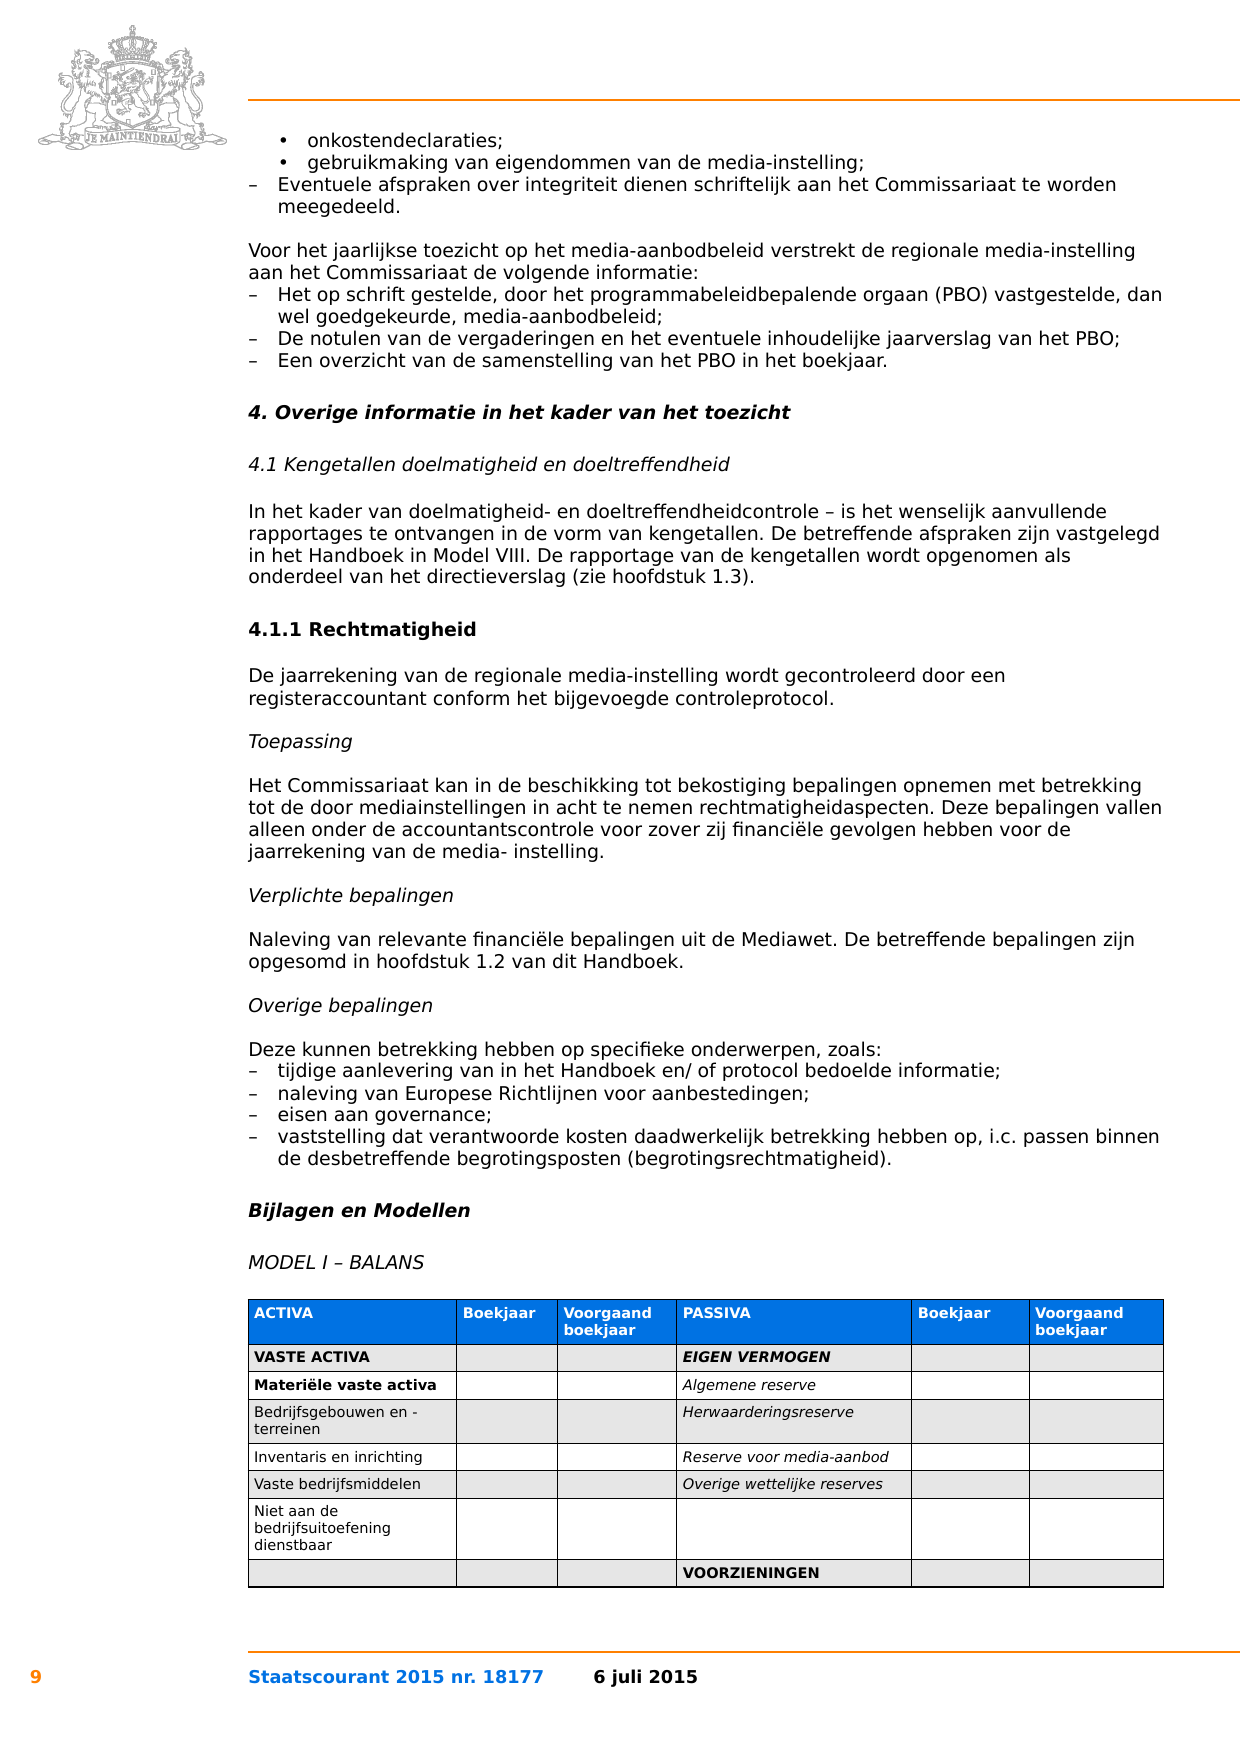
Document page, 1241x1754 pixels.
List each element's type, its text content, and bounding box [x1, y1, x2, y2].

text • gebruikmaking van eigendommen van de media-instelling; [278, 152, 1163, 174]
table_header ACTIVA [249, 1300, 456, 1344]
text • onkostendeclaraties; [278, 130, 1163, 152]
table_cell [249, 1560, 456, 1586]
text – naleving van Europese Richtlijnen voor aanbestedingen; [248, 1082, 1163, 1104]
table_cell Reserve voor media-aanbod [677, 1444, 911, 1470]
subtitle 4.1.1 Rechtmatigheid [248, 618, 1163, 640]
subtitle Overige bepalingen [248, 994, 1163, 1017]
table_cell [457, 1471, 557, 1498]
table_header Voorgaand boekjaar [1030, 1300, 1163, 1344]
table_cell [457, 1345, 557, 1371]
table_cell [677, 1499, 911, 1559]
table_cell [457, 1560, 557, 1586]
table_cell Bedrijfsgebouwen en -terreinen [249, 1400, 456, 1443]
table_cell Vaste bedrijfsmiddelen [249, 1471, 456, 1498]
table_header Voorgaand boekjaar [558, 1300, 676, 1344]
table_header Boekjaar [457, 1300, 557, 1344]
table_cell [457, 1400, 557, 1443]
table_cell [912, 1471, 1029, 1498]
text – Het op schrift gestelde, door het programmabeleidbepalende orgaan (PBO) vastgestelde, dan wel goedgekeurde, media-aanbodbeleid; [248, 284, 1163, 328]
table_header PASSIVA [677, 1300, 911, 1344]
table_header Boekjaar [912, 1300, 1029, 1344]
subtitle Bijlagen en Modellen [248, 1200, 1163, 1222]
subtitle Verplichte bepalingen [248, 885, 1163, 907]
text – vaststelling dat verantwoorde kosten daadwerkelijk betrekking hebben op, i.c. passen binnen de desbetreffende begrotingsposten (begrotingsrechtmatigheid). [248, 1126, 1163, 1170]
table_cell VOORZIENINGEN [677, 1560, 911, 1586]
table_cell [912, 1372, 1029, 1398]
text Naleving van relevante financiële bepalingen uit de Mediawet. De betreffende bepalingen zijn opgesomd in hoofdstuk 1.2 van dit Handboek. [248, 929, 1163, 973]
table_cell [1030, 1560, 1163, 1586]
subtitle Toepassing [248, 731, 1163, 753]
table_cell [558, 1345, 676, 1371]
subtitle 4. Overige informatie in het kader van het toezicht [248, 402, 1163, 423]
table_cell [457, 1372, 557, 1398]
subtitle 4.1 Kengetallen doelmatigheid en doeltreffendheid [248, 453, 1163, 476]
table_cell [912, 1499, 1029, 1559]
table_cell Materiële vaste activa [249, 1372, 456, 1398]
table_cell [558, 1560, 676, 1586]
table_cell [1030, 1499, 1163, 1559]
table_cell Overige wettelijke reserves [677, 1471, 911, 1498]
text Het Commissariaat kan in de beschikking tot bekostiging bepalingen opnemen met betrekking tot de door mediainstellingen in acht te nemen rechtmatigheidaspecten. Deze bepalingen vallen alleen onder de accountantscontrole voor zover zij financiële gevolgen hebben voor de jaarrekening van de media- instelling. [248, 775, 1163, 863]
text Deze kunnen betrekking hebben op specifieke onderwerpen, zoals: [248, 1038, 1163, 1060]
text – Eventuele afspraken over integriteit dienen schriftelijk aan het Commissariaat te worden meegedeeld. [248, 174, 1163, 218]
table_cell EIGEN VERMOGEN [677, 1345, 911, 1371]
table_cell [457, 1499, 557, 1559]
table_cell [1030, 1400, 1163, 1443]
text – tijdige aanlevering van in het Handboek en/ of protocol bedoelde informatie; [248, 1060, 1163, 1082]
table_cell [1030, 1471, 1163, 1498]
table_cell Algemene reserve [677, 1372, 911, 1398]
table_cell Herwaarderingsreserve [677, 1400, 911, 1443]
table_cell [558, 1444, 676, 1470]
table_cell [912, 1345, 1029, 1371]
text Voor het jaarlijkse toezicht op het media-aanbodbeleid verstrekt de regionale media-instelling aan het Commissariaat de volgende informatie: [248, 240, 1163, 284]
table_cell [1030, 1345, 1163, 1371]
table_cell Niet aan de bedrijfsuitoefening dienstbaar [249, 1499, 456, 1559]
table_cell [558, 1471, 676, 1498]
text – Een overzicht van de samenstelling van het PBO in het boekjaar. [248, 349, 1163, 372]
table_cell [912, 1400, 1029, 1443]
table_cell [558, 1400, 676, 1443]
table_cell [912, 1560, 1029, 1586]
text De jaarrekening van de regionale media-instelling wordt gecontroleerd door een registeraccountant conform het bijgevoegde controleprotocol. [248, 665, 1163, 709]
table_cell [558, 1372, 676, 1398]
table_cell [912, 1444, 1029, 1470]
table_cell Inventaris en inrichting [249, 1444, 456, 1470]
text In het kader van doelmatigheid- en doeltreffendheidcontrole – is het wenselijk aanvullende rapportages te ontvangen in de vorm van kengetallen. De betreffende afspraken zijn vastgelegd in het Handboek in Model VIII. De rapportage van de kengetallen wordt opgenomen als onderdeel van het directieverslag (zie hoofdstuk 1.3). [248, 501, 1163, 588]
table_cell [1030, 1444, 1163, 1470]
table_cell [1030, 1372, 1163, 1398]
table_cell [457, 1444, 557, 1470]
table_cell VASTE ACTIVA [249, 1345, 456, 1371]
text – De notulen van de vergaderingen en het eventuele inhoudelijke jaarverslag van het PBO; [248, 328, 1163, 349]
table_cell [558, 1499, 676, 1559]
picture [38, 25, 227, 150]
text – eisen aan governance; [248, 1104, 1163, 1126]
subtitle MODEL I – BALANS [248, 1252, 1163, 1274]
